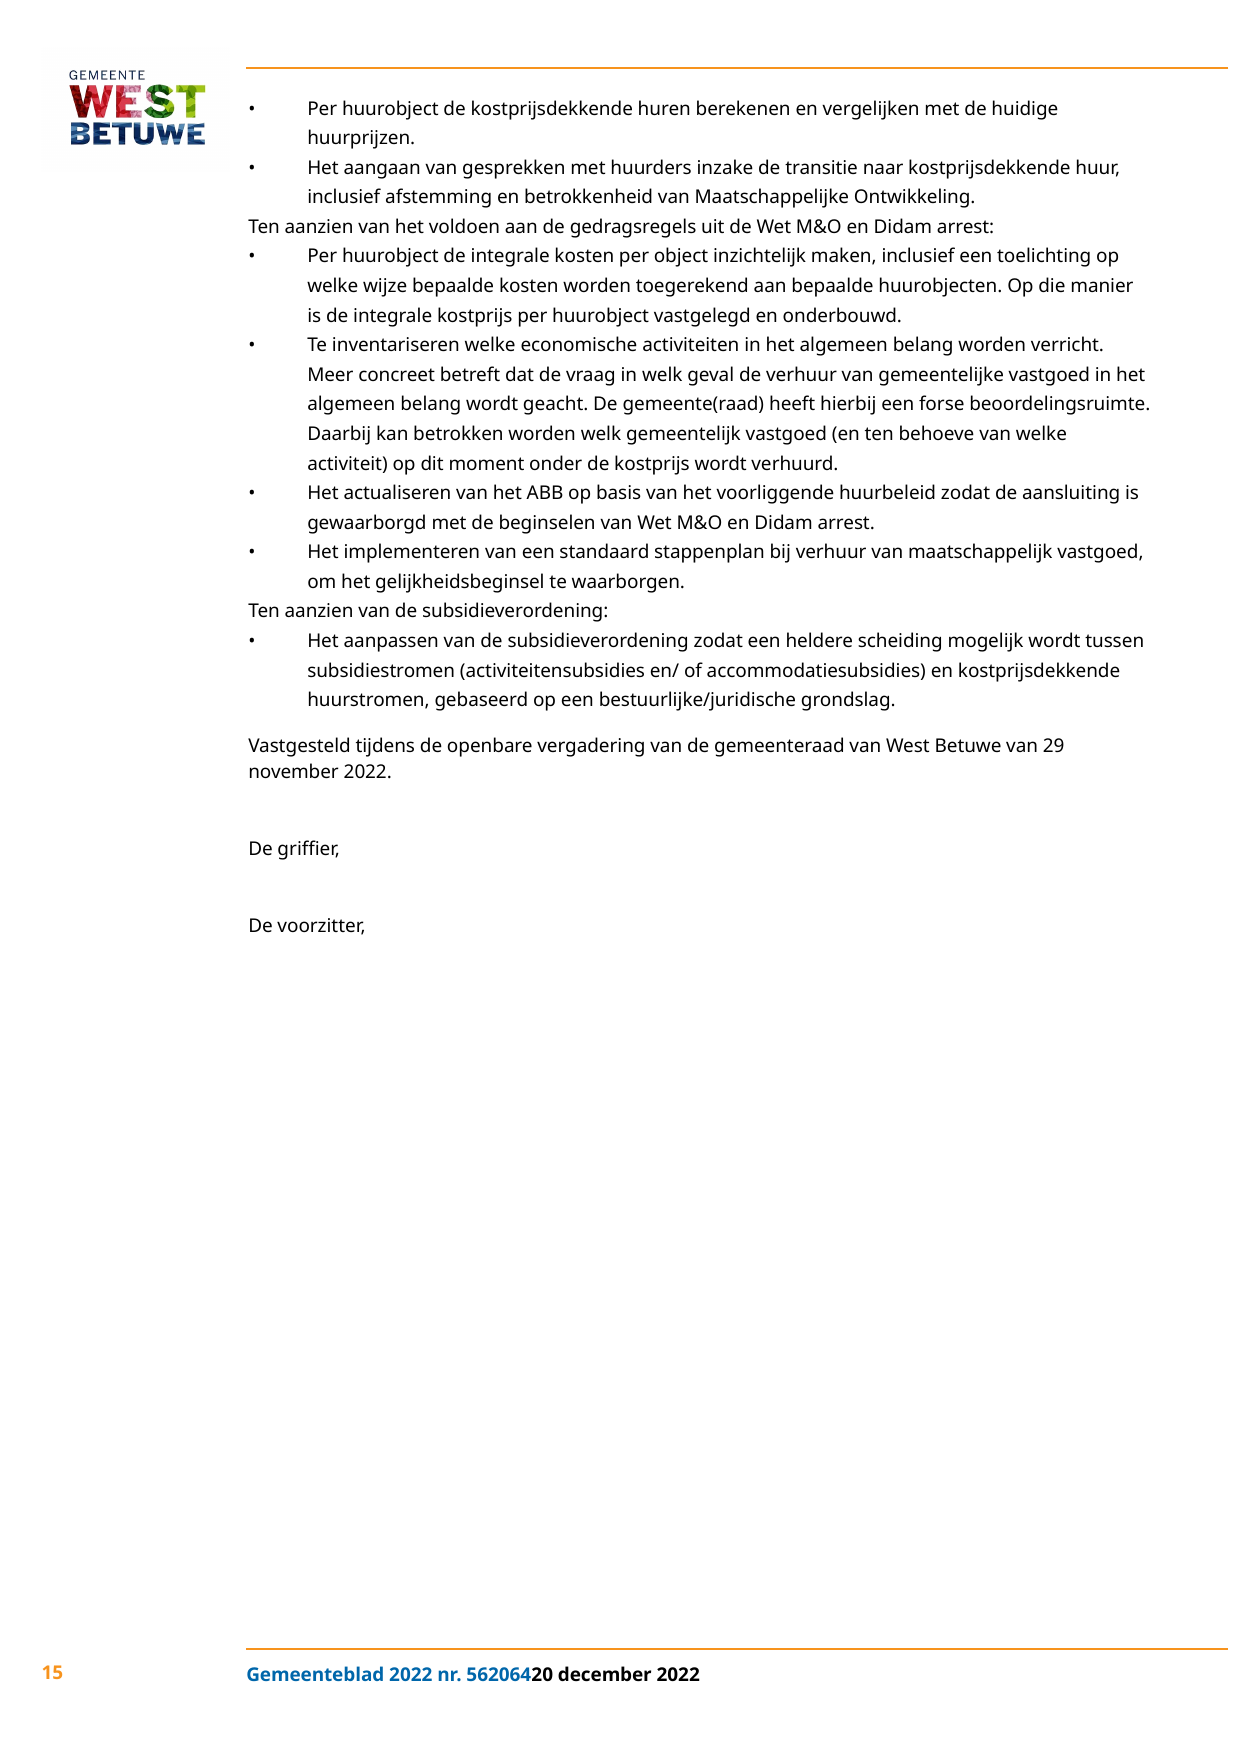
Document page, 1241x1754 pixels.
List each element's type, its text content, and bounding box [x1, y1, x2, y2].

list Te inventariseren welke economische activiteiten in het algemeen belang worden verricht. Meer concreet betreft dat de vraag in welk geval de verhuur van gemeentelijke vastgoed in het algemeen belang wordt geacht. De gemeente(raad) heeft hierbij een forse beoordelingsruimte. Daarbij kan betrokken worden welk gemeentelijk vastgoed (en ten behoeve van welke activiteit) op dit moment onder de kostprijs wordt verhuurd. [248, 331, 1152, 476]
list Het actualiseren van het ABB op basis van het voorliggende huurbeleid zodat de aansluiting is gewaarborgd met de beginselen van Wet M&O en Didam arrest. [248, 479, 1152, 535]
list Het implementeren van een standaard stappenplan bij verhuur van maatschappelijk vastgoed, om het gelijkheidsbeginsel te waarborgen. [248, 538, 1152, 594]
list Het aangaan van gesprekken met huurders inzake de transitie naar kostprijsdekkende huur, inclusief afstemming en betrokkenheid van Maatschappelijke Ontwikkeling. [248, 154, 1152, 209]
list Het aanpassen van de subsidieverordening zodat een heldere scheiding mogelijk wordt tussen subsidiestromen (activiteitensubsidies en/ of accommodatiesubsidies) en kostprijsdekkende huurstromen, gebaseerd op een bestuurlijke/juridische grondslag. [248, 627, 1152, 712]
list Per huurobject de kostprijsdekkende huren berekenen en vergelijken met de huidige huurprijzen. [248, 95, 1152, 150]
text De voorzitter, [248, 912, 1152, 938]
list Per huurobject de integrale kosten per object inzichtelijk maken, inclusief een toelichting op welke wijze bepaalde kosten worden toegerekend aan bepaalde huurobjecten. Op die manier is de integrale kostprijs per huurobject vastgelegd en onderbouwd. [248, 243, 1152, 328]
text Vastgesteld tijdens de openbare vergadering van de gemeenteraad van West Betuwe van 29 november 2022. [248, 732, 1152, 783]
text Ten aanzien van het voldoen aan de gedragsregels uit de Wet M&O en Didam arrest: [248, 213, 1152, 239]
text Ten aanzien van de subsidieverordening: [248, 598, 1152, 623]
text De griffier, [248, 835, 1152, 861]
picture [41, 47, 231, 172]
